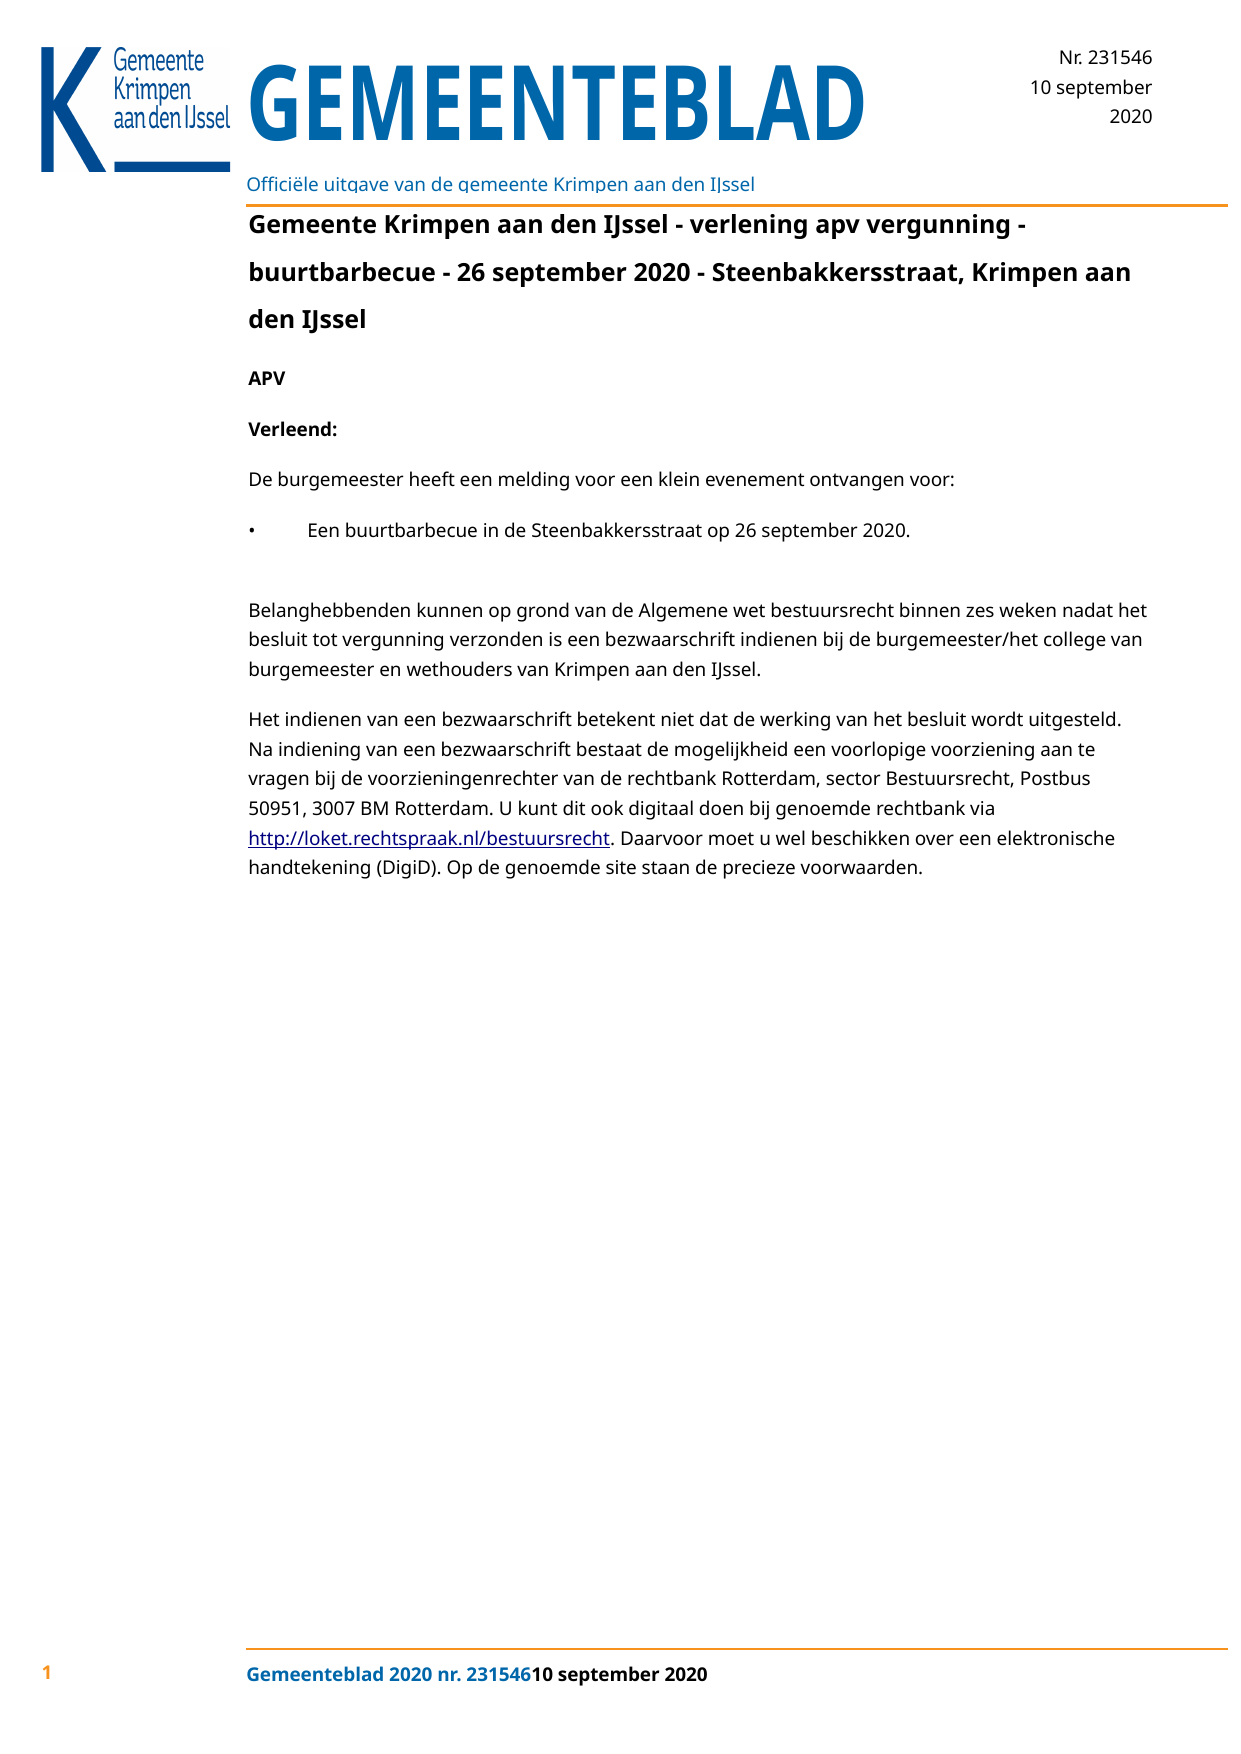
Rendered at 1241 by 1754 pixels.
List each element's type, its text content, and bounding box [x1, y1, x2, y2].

text Verleend: [248, 416, 1152, 442]
text Gemeente Krimpen aan den IJssel - verlening apv vergunning - buurtbarbecue - 26 september 2020 - Steenbakkersstraat, Krimpen aan den IJssel [248, 207, 1152, 336]
text Het indienen van een bezwaarschrift betekent niet dat de werking van het besluit wordt uitgesteld. Na indiening van een bezwaarschrift bestaat de mogelijkheid een voorlopige voorziening aan te vragen bij de voorzieningenrechter van de rechtbank Rotterdam, sector Bestuursrecht, Postbus 50951, 3007 BM Rotterdam. U kunt dit ook digitaal doen bij genoemde rechtbank via http://loket.rechtspraak.nl/bestuursrecht. Daarvoor moet u wel beschikken over een elektronische handtekening (DigiD). Op de genoemde site staan de precieze voorwaarden. [248, 706, 1152, 880]
picture [41, 47, 231, 172]
text Belanghebbenden kunnen op grond van de Algemene wet bestuursrecht binnen zes weken nadat het besluit tot vergunning verzonden is een bezwaarschrift indienen bij de burgemeester/het college van burgemeester en wethouders van Krimpen aan den IJssel. [248, 597, 1152, 682]
list Een buurtbarbecue in de Steenbakkersstraat op 26 september 2020. [248, 517, 1152, 542]
text APV [248, 366, 1152, 391]
text De burgemeester heeft een melding voor een klein evenement ontvangen voor: [248, 466, 1152, 492]
